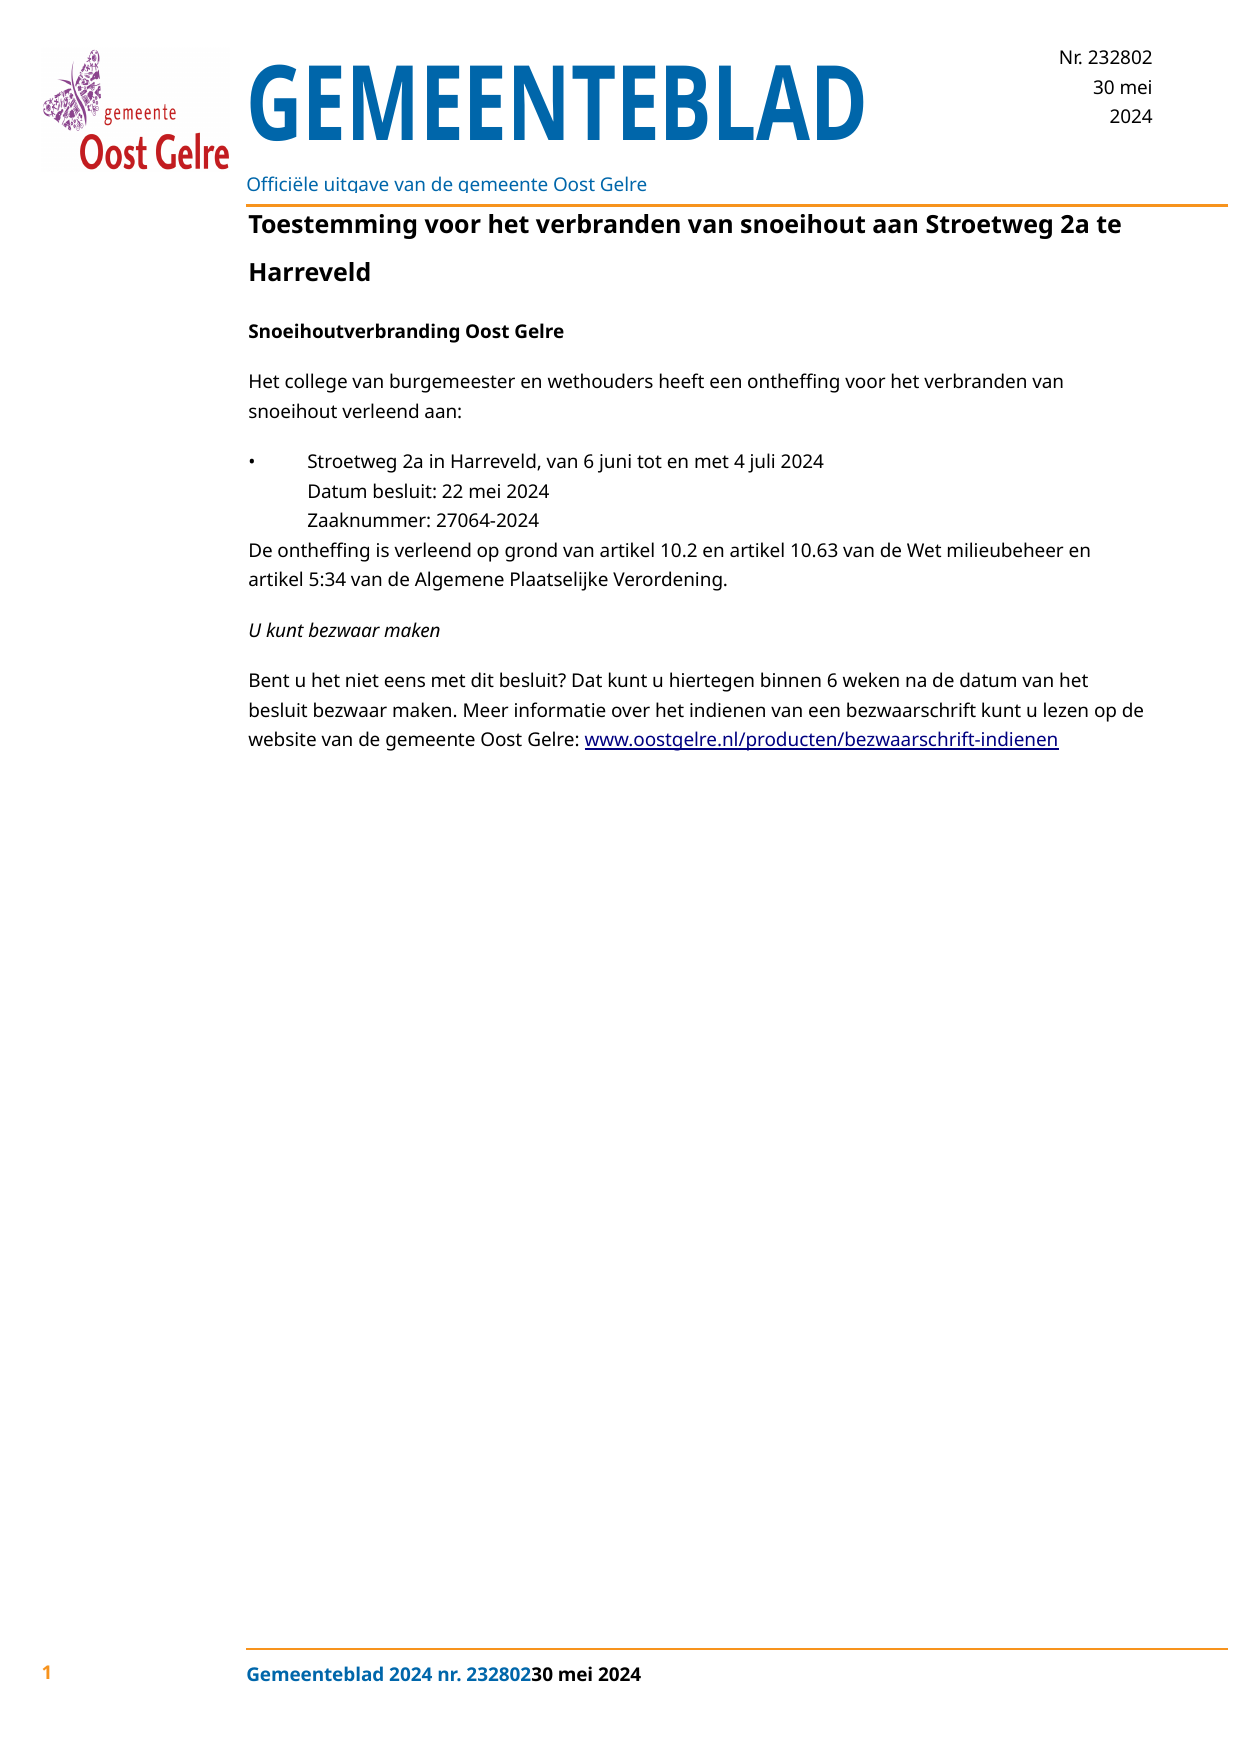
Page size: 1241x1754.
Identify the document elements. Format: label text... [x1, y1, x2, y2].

text Het college van burgemeester en wethouders heeft een ontheffing voor het verbranden van snoeihout verleend aan: [248, 368, 1152, 424]
list Datum besluit: 22 mei 2024 [248, 478, 1152, 504]
text Toestemming voor het verbranden van snoeihout aan Stroetweg 2a te Harreveld [248, 207, 1152, 288]
text Bent u het niet eens met dit besluit? Dat kunt u hiertegen binnen 6 weken na de datum van het besluit bezwaar maken. Meer informatie over het indienen van een bezwaarschrift kunt u lezen op de website van de gemeente Oost Gelre: www.oostgelre.nl/producten/bezwaarschrift-indienen [248, 667, 1152, 752]
text U kunt bezwaar maken [248, 617, 1152, 643]
list Stroetweg 2a in Harreveld, van 6 juni tot en met 4 juli 2024 [248, 448, 1152, 474]
text De ontheffing is verleend op grond van artikel 10.2 en artikel 10.63 van de Wet milieubeheer en artikel 5:34 van de Algemene Plaatselijke Verordening. [248, 537, 1152, 592]
text Snoeihoutverbranding Oost Gelre [248, 318, 1152, 344]
picture [41, 47, 231, 172]
list Zaaknummer: 27064-2024 [248, 507, 1152, 533]
